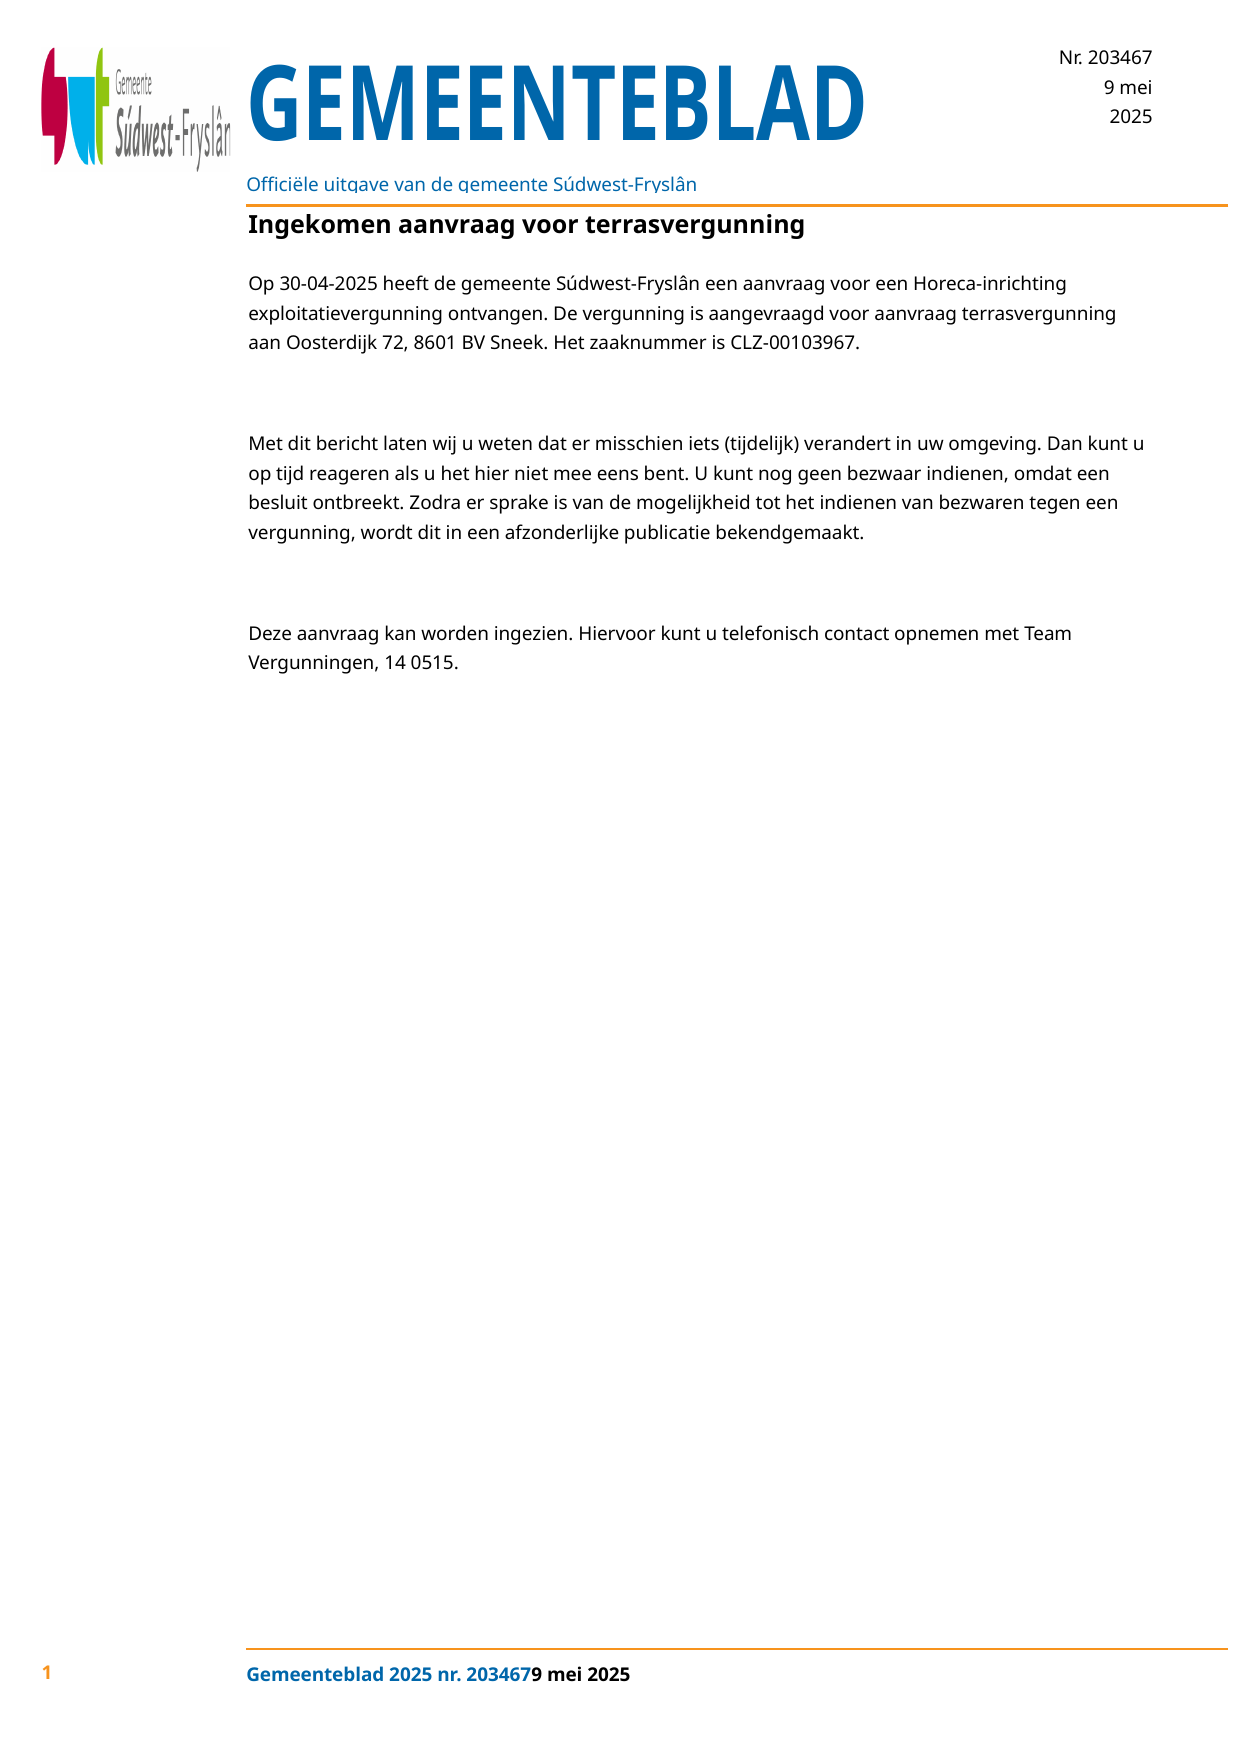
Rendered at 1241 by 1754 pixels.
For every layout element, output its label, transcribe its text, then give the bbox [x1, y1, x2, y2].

text Met dit bericht laten wij u weten dat er misschien iets (tijdelijk) verandert in uw omgeving. Dan kunt u op tijd reageren als u het hier niet mee eens bent. U kunt nog geen bezwaar indienen, omdat een besluit ontbreekt. Zodra er sprake is van de mogelijkheid tot het indienen van bezwaren tegen een vergunning, wordt dit in een afzonderlijke publicatie bekendgemaakt. [248, 430, 1152, 545]
text Deze aanvraag kan worden ingezien. Hiervoor kunt u telefonisch contact opnemen met Team Vergunningen, 14 0515. [248, 620, 1152, 675]
text Ingekomen aanvraag voor terrasvergunning [248, 207, 1152, 241]
text Op 30-04-2025 heeft de gemeente Súdwest-Fryslân een aanvraag voor een Horeca-inrichting exploitatievergunning ontvangen. De vergunning is aangevraagd voor aanvraag terrasvergunning aan Oosterdijk 72, 8601 BV Sneek. Het zaaknummer is CLZ-00103967. [248, 270, 1152, 355]
picture [41, 47, 231, 172]
